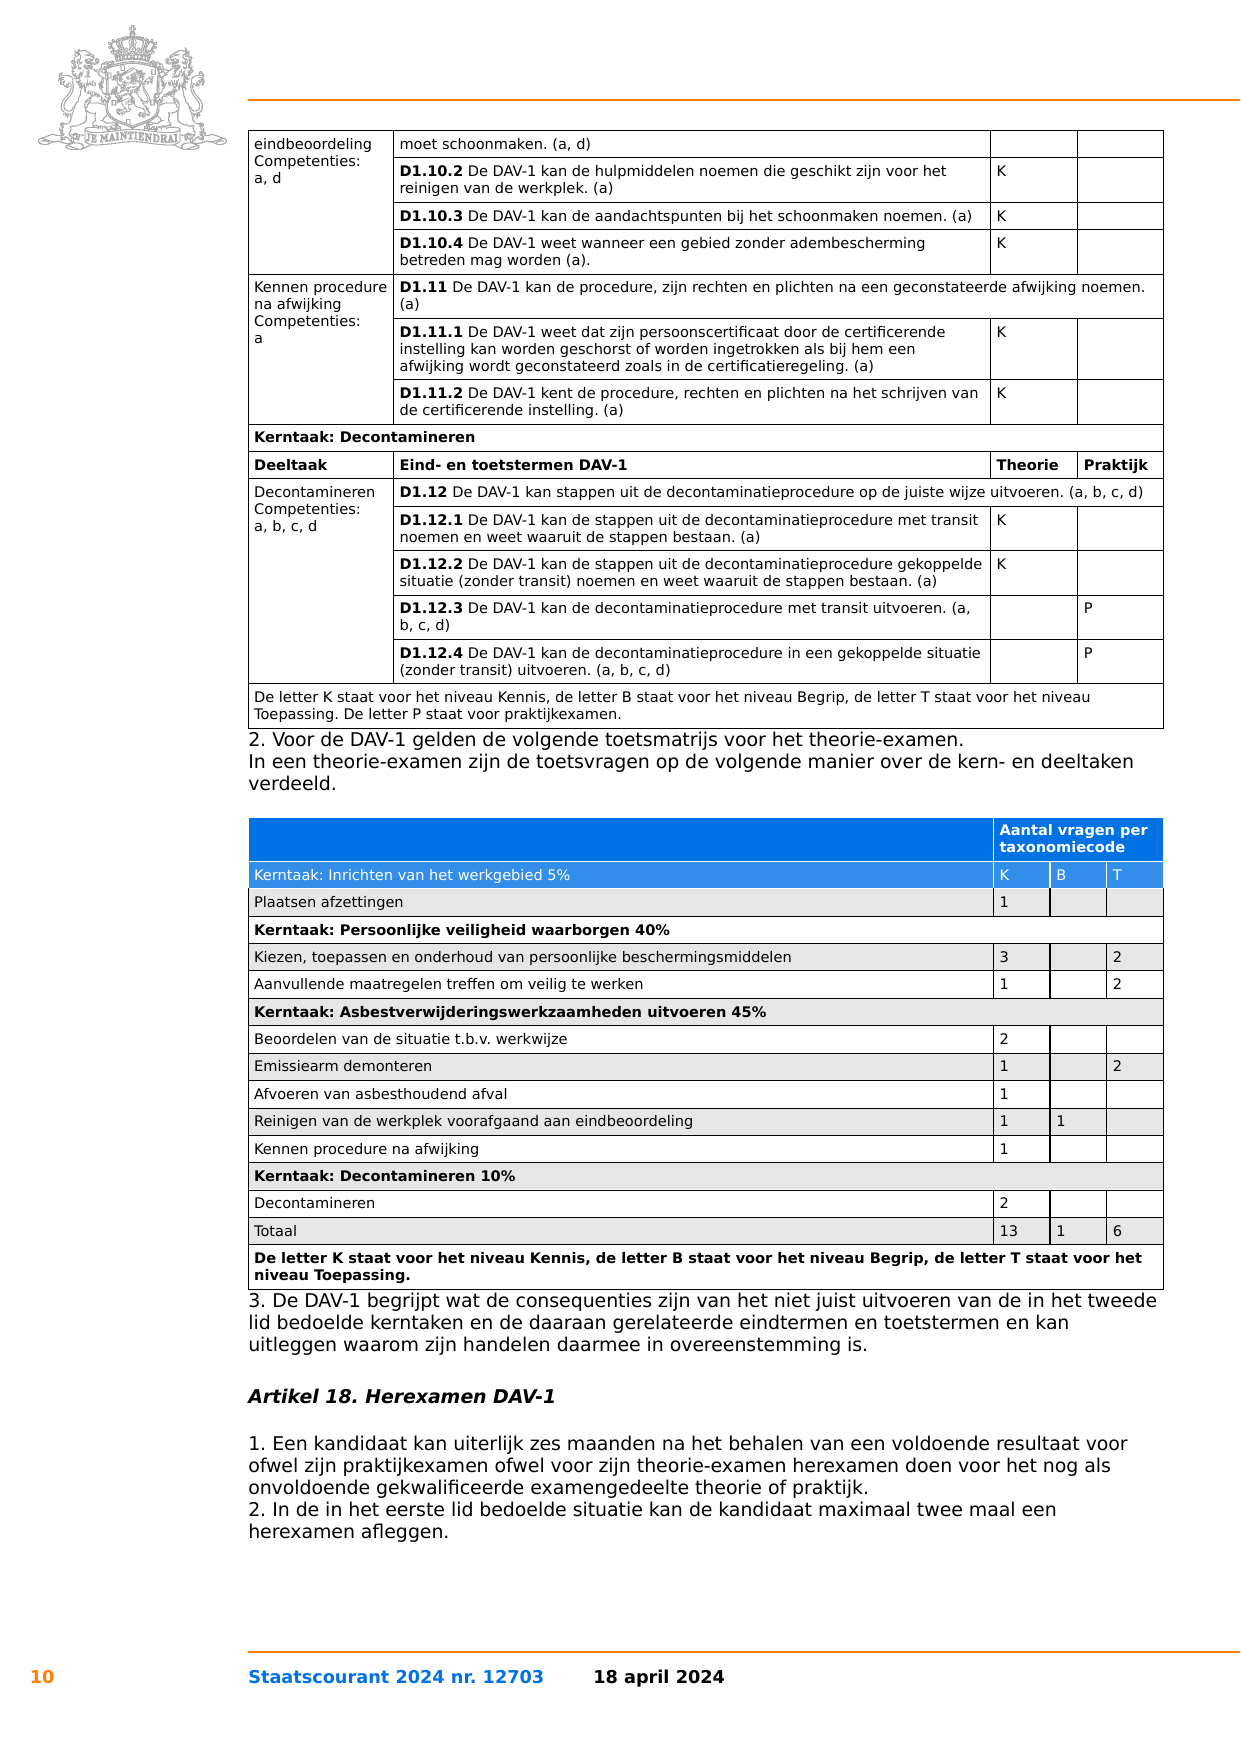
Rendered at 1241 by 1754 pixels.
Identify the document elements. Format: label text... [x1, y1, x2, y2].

table_cell [1107, 889, 1163, 916]
picture [38, 25, 227, 150]
text 2. In de in het eerste lid bedoelde situatie kan de kandidaat maximaal twee maal een herexamen afleggen. [248, 1499, 1163, 1543]
table_cell 1 [994, 1054, 1049, 1080]
table_cell D1.10.2 De DAV-1 kan de hulpmiddelen noemen die geschikt zijn voor het reinigen van de werkplek. (a) [394, 158, 990, 202]
table_cell K [991, 380, 1077, 423]
table_cell D1.12.4 De DAV-1 kan de decontaminatieprocedure in een gekoppelde situatie (zonder transit) uitvoeren. (a, b, c, d) [394, 640, 990, 683]
table_cell B [1051, 862, 1106, 888]
table_cell 2 [1107, 971, 1163, 998]
table_cell [1107, 1026, 1163, 1053]
table_cell K [994, 862, 1049, 888]
table_cell 1 [1051, 1109, 1106, 1135]
table_cell [1107, 1081, 1163, 1107]
table_cell [991, 131, 1077, 157]
table_cell 1 [994, 971, 1049, 998]
table_cell [1051, 1191, 1106, 1217]
table_cell moet schoonmaken. (a, d) [394, 131, 990, 157]
table_cell D1.12.1 De DAV-1 kan de stappen uit de decontaminatieprocedure met transit noemen en weet waaruit de stappen bestaan. (a) [394, 507, 990, 550]
table_cell [1051, 1081, 1106, 1107]
table_cell Decontamineren Competenties: a, b, c, d [249, 479, 393, 683]
table_cell [1078, 230, 1163, 273]
table_cell D1.12.2 De DAV-1 kan de stappen uit de decontaminatieprocedure gekoppelde situatie (zonder transit) noemen en weet waaruit de stappen bestaan. (a) [394, 551, 990, 594]
table_cell [1078, 131, 1163, 157]
table_cell [1051, 944, 1106, 970]
table_cell Kennen procedure na afwijking [249, 1136, 993, 1162]
table_cell Kiezen, toepassen en onderhoud van persoonlijke beschermingsmiddelen [249, 944, 993, 970]
table_cell K [991, 551, 1077, 594]
table_cell Eind- en toetstermen DAV-1 [394, 452, 990, 478]
table_cell D1.12 De DAV-1 kan stappen uit de decontaminatieprocedure op de juiste wijze uitvoeren. (a, b, c, d) [394, 479, 1163, 506]
table_cell 2 [994, 1026, 1049, 1053]
table_cell Kerntaak: Decontamineren [249, 425, 1163, 451]
table_cell K [991, 230, 1077, 273]
table_cell [1078, 507, 1163, 550]
table_cell [991, 596, 1077, 639]
table_cell De letter K staat voor het niveau Kennis, de letter B staat voor het niveau Begrip, de letter T staat voor het niveau Toepassing. [249, 1245, 1163, 1289]
subtitle Artikel 18. Herexamen DAV-1 [248, 1386, 1163, 1408]
table_cell 13 [994, 1218, 1049, 1244]
table_cell 1 [994, 1081, 1049, 1107]
table_cell K [991, 158, 1077, 202]
table_cell [991, 640, 1077, 683]
table_cell P [1078, 640, 1163, 683]
table_cell [1107, 1109, 1163, 1135]
text 1. Een kandidaat kan uiterlijk zes maanden na het behalen van een voldoende resultaat voor ofwel zijn praktijkexamen ofwel voor zijn theorie-examen herexamen doen voor het nog als onvoldoende gekwalificeerde examengedeelte theorie of praktijk. [248, 1433, 1163, 1499]
table_cell Kerntaak: Persoonlijke veiligheid waarborgen 40% [249, 917, 1163, 943]
table_header [249, 818, 993, 861]
table_cell D1.11.2 De DAV-1 kent de procedure, rechten en plichten na het schrijven van de certificerende instelling. (a) [394, 380, 990, 423]
table_cell [1051, 971, 1106, 998]
table_cell [1051, 1136, 1106, 1162]
table_cell K [991, 507, 1077, 550]
text In een theorie-examen zijn de toetsvragen op de volgende manier over de kern- en deeltaken verdeeld. [248, 751, 1163, 794]
table_cell [1078, 319, 1163, 379]
table_cell D1.11 De DAV-1 kan de procedure, zijn rechten en plichten na een geconstateerde afwijking noemen. (a) [394, 275, 1163, 318]
table_cell 1 [994, 1109, 1049, 1135]
table_cell [1051, 1026, 1106, 1053]
table_cell P [1078, 596, 1163, 639]
table_cell Aanvullende maatregelen treffen om veilig te werken [249, 971, 993, 998]
table_cell Totaal [249, 1218, 993, 1244]
table_cell Plaatsen afzettingen [249, 889, 993, 916]
table_cell Reinigen van de werkplek voorafgaand aan eindbeoordeling [249, 1109, 993, 1135]
table_cell K [991, 319, 1077, 379]
table_cell eindbeoordeling Competenties: a, d [249, 131, 393, 273]
text 3. De DAV-1 begrijpt wat de consequenties zijn van het niet juist uitvoeren van de in het tweede lid bedoelde kerntaken en de daaraan gerelateerde eindtermen en toetstermen en kan uitleggen waarom zijn handelen daarmee in overeenstemming is. [248, 1290, 1163, 1356]
table_cell Kennen procedure na afwijking Competenties: a [249, 275, 393, 423]
table_cell Emissiearm demonteren [249, 1054, 993, 1080]
table_cell [1051, 889, 1106, 916]
table_cell 2 [1107, 1054, 1163, 1080]
table_cell 1 [1051, 1218, 1106, 1244]
table_cell D1.10.3 De DAV-1 kan de aandachtspunten bij het schoonmaken noemen. (a) [394, 203, 990, 229]
table_cell [1078, 551, 1163, 594]
table_cell Kerntaak: Inrichten van het werkgebied 5% [249, 862, 993, 888]
text 2. Voor de DAV-1 gelden de volgende toetsmatrijs voor het theorie-examen. [248, 729, 1163, 751]
table_cell Kerntaak: Decontamineren 10% [249, 1163, 1163, 1189]
table_cell [1107, 1191, 1163, 1217]
table_cell De letter K staat voor het niveau Kennis, de letter B staat voor het niveau Begrip, de letter T staat voor het niveau Toepassing. De letter P staat voor praktijkexamen. [249, 684, 1163, 728]
table_cell Praktijk [1078, 452, 1163, 478]
table_cell 1 [994, 1136, 1049, 1162]
table_cell Theorie [991, 452, 1077, 478]
table_cell [1078, 158, 1163, 202]
table_cell [1078, 380, 1163, 423]
table_cell [1051, 1054, 1106, 1080]
table_cell Beoordelen van de situatie t.b.v. werkwijze [249, 1026, 993, 1053]
table_cell Afvoeren van asbesthoudend afval [249, 1081, 993, 1107]
table_cell 3 [994, 944, 1049, 970]
table_cell Decontamineren [249, 1191, 993, 1217]
table_cell 1 [994, 889, 1049, 916]
table_cell [1107, 1136, 1163, 1162]
table_cell D1.11.1 De DAV-1 weet dat zijn persoonscertificaat door de certificerende instelling kan worden geschorst of worden ingetrokken als bij hem een afwijking wordt geconstateerd zoals in de certificatieregeling. (a) [394, 319, 990, 379]
table_cell D1.10.4 De DAV-1 weet wanneer een gebied zonder adembescherming betreden mag worden (a). [394, 230, 990, 273]
table_cell 2 [1107, 944, 1163, 970]
table_cell D1.12.3 De DAV-1 kan de decontaminatieprocedure met transit uitvoeren. (a, b, c, d) [394, 596, 990, 639]
table_header Aantal vragen per taxonomiecode [994, 818, 1163, 861]
table_cell [1078, 203, 1163, 229]
table_cell K [991, 203, 1077, 229]
table_cell 6 [1107, 1218, 1163, 1244]
table_cell 2 [994, 1191, 1049, 1217]
table_cell Deeltaak [249, 452, 393, 478]
table_cell Kerntaak: Asbestverwijderingswerkzaamheden uitvoeren 45% [249, 999, 1163, 1025]
table_cell T [1107, 862, 1163, 888]
